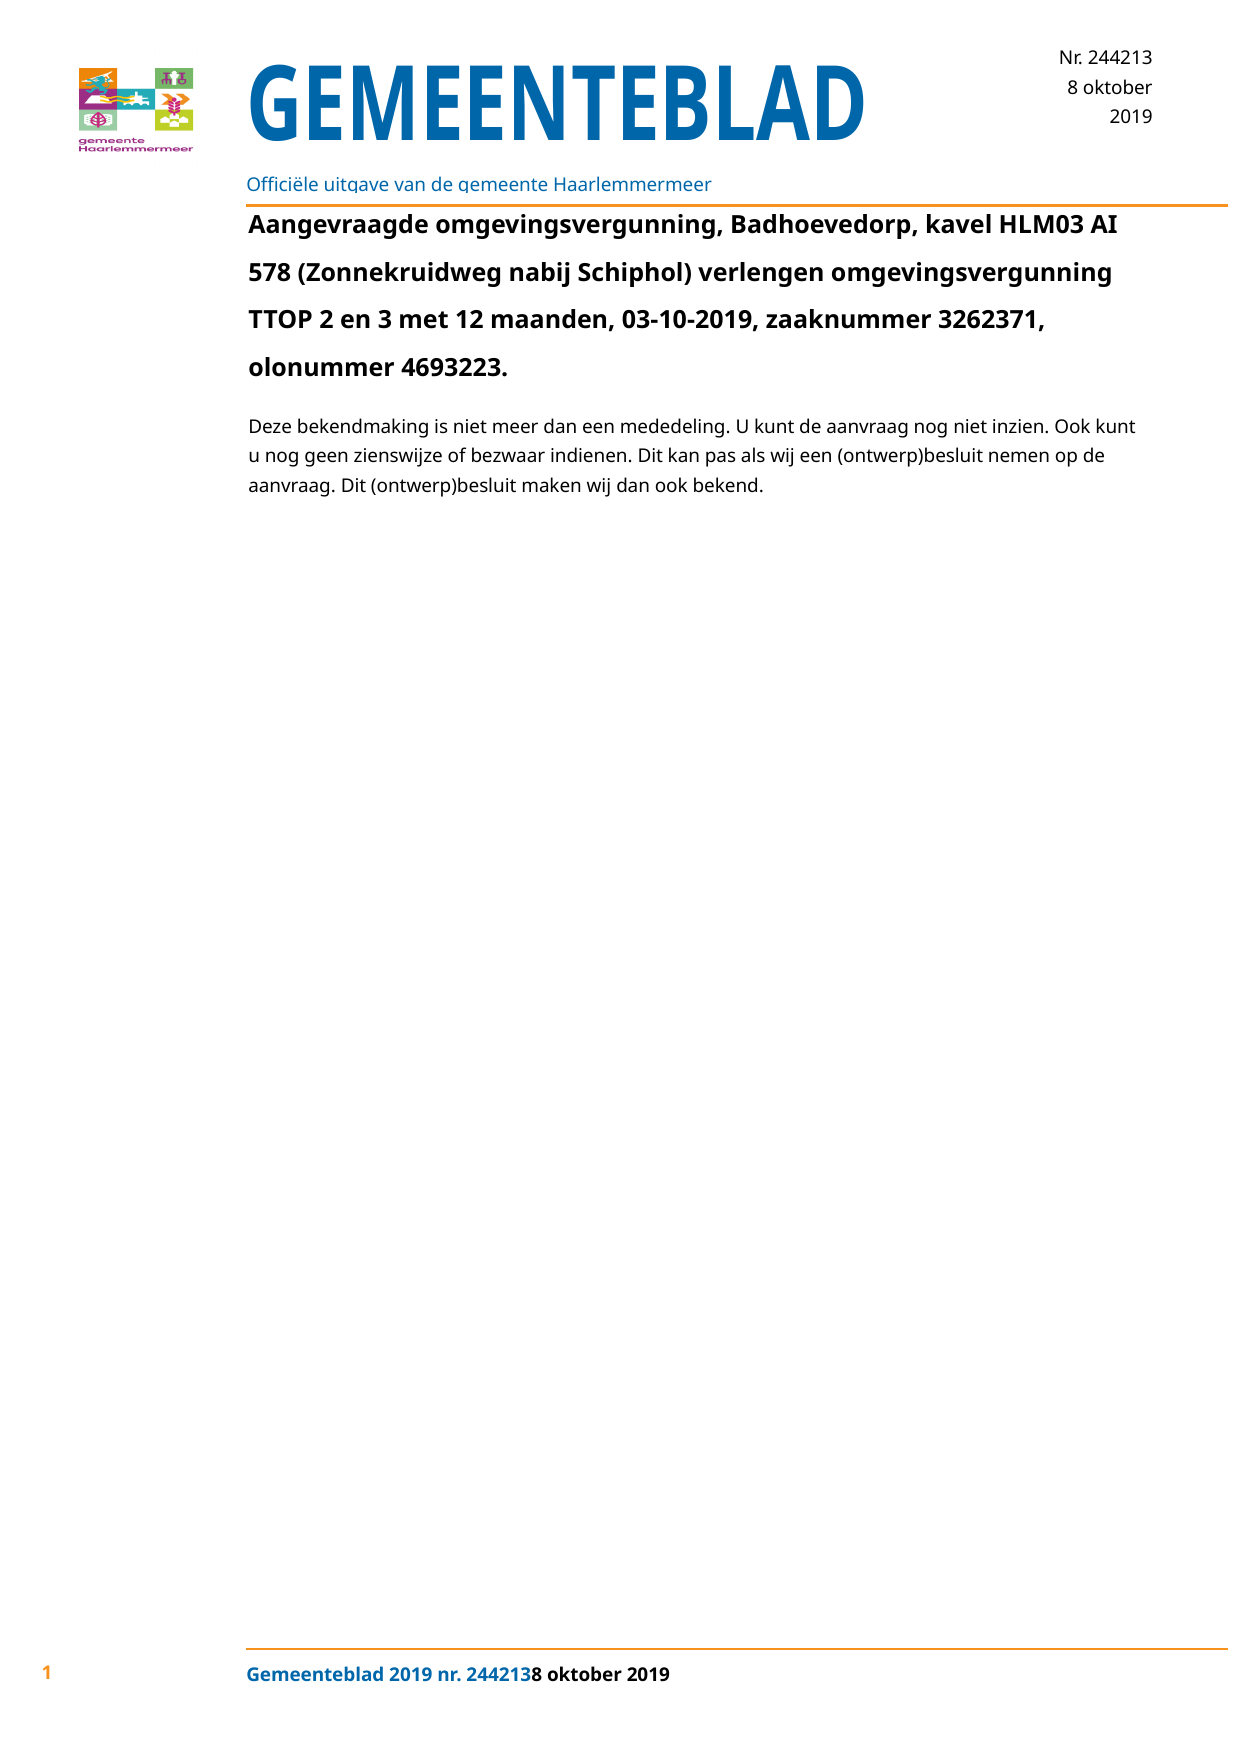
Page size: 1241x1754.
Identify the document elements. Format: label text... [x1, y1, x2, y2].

text Deze bekendmaking is niet meer dan een mededeling. U kunt de aanvraag nog niet inzien. Ook kunt u nog geen zienswijze of bezwaar indienen. Dit kan pas als wij een (ontwerp)besluit nemen op de aanvraag. Dit (ontwerp)besluit maken wij dan ook bekend. [248, 413, 1152, 498]
text Aangevraagde omgevingsvergunning, Badhoevedorp, kavel HLM03 AI 578 (Zonnekruidweg nabij Schiphol) verlengen omgevingsvergunning TTOP 2 en 3 met 12 maanden, 03-10-2019, zaaknummer 3262371, olonummer 4693223. [248, 207, 1152, 384]
picture [41, 47, 231, 172]
